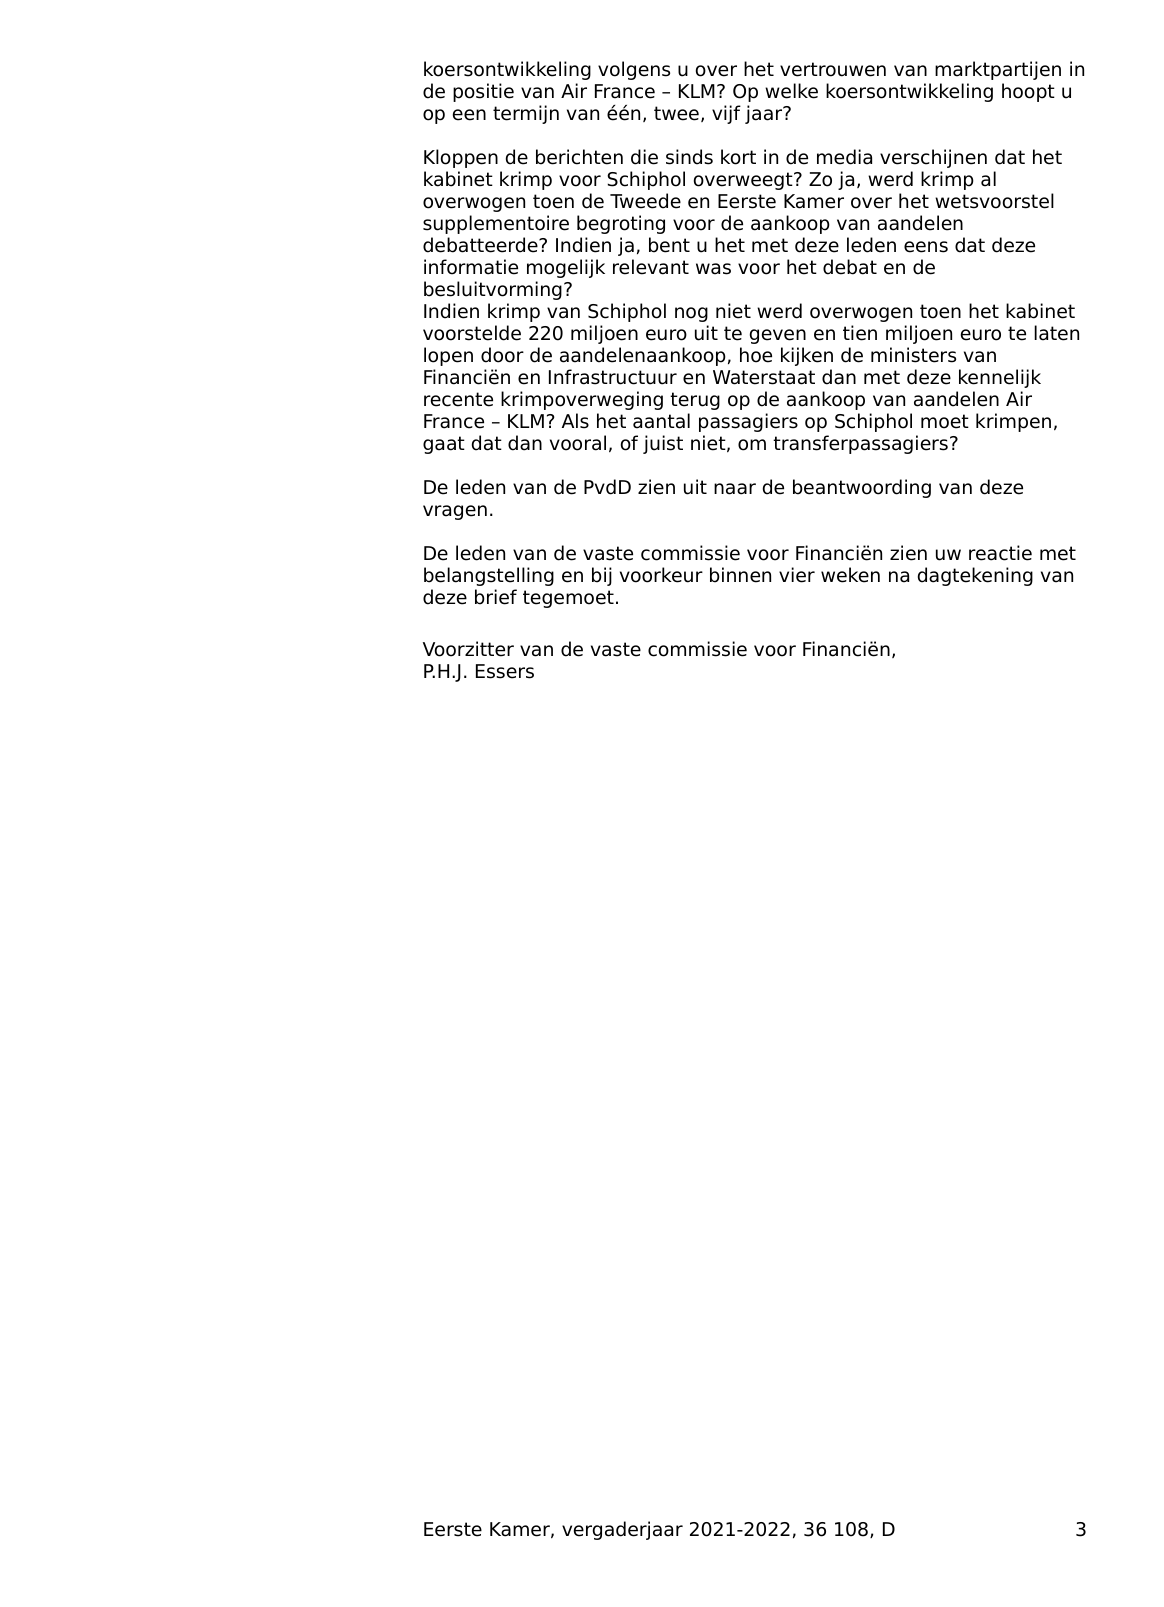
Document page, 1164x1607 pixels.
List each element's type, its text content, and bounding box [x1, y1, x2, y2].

text Indien krimp van Schiphol nog niet werd overwogen toen het kabinet voorstelde 220 miljoen euro uit te geven en tien miljoen euro te laten lopen door de aandelenaankoop, hoe kijken de ministers van Financiën en Infrastructuur en Waterstaat dan met deze kennelijk recente krimpoverweging terug op de aankoop van aandelen Air France – KLM? Als het aantal passagiers op Schiphol moet krimpen, gaat dat dan vooral, of juist niet, om transferpassagiers? [422, 301, 1087, 455]
text koersontwikkeling volgens u over het vertrouwen van marktpartijen in de positie van Air France – KLM? Op welke koersontwikkeling hoopt u op een termijn van één, twee, vijf jaar? [422, 59, 1087, 125]
text Kloppen de berichten die sinds kort in de media verschijnen dat het kabinet krimp voor Schiphol overweegt? Zo ja, werd krimp al overwogen toen de Tweede en Eerste Kamer over het wetsvoorstel supplementoire begroting voor de aankoop van aandelen debatteerde? Indien ja, bent u het met deze leden eens dat deze informatie mogelijk relevant was voor het debat en de besluitvorming? [422, 147, 1087, 301]
text Voorzitter van de vaste commissie voor Financiën, P.H.J. Essers [422, 639, 1087, 683]
text De leden van de vaste commissie voor Financiën zien uw reactie met belangstelling en bij voorkeur binnen vier weken na dagtekening van deze brief tegemoet. [422, 543, 1087, 609]
text De leden van de PvdD zien uit naar de beantwoording van deze vragen. [422, 477, 1087, 521]
